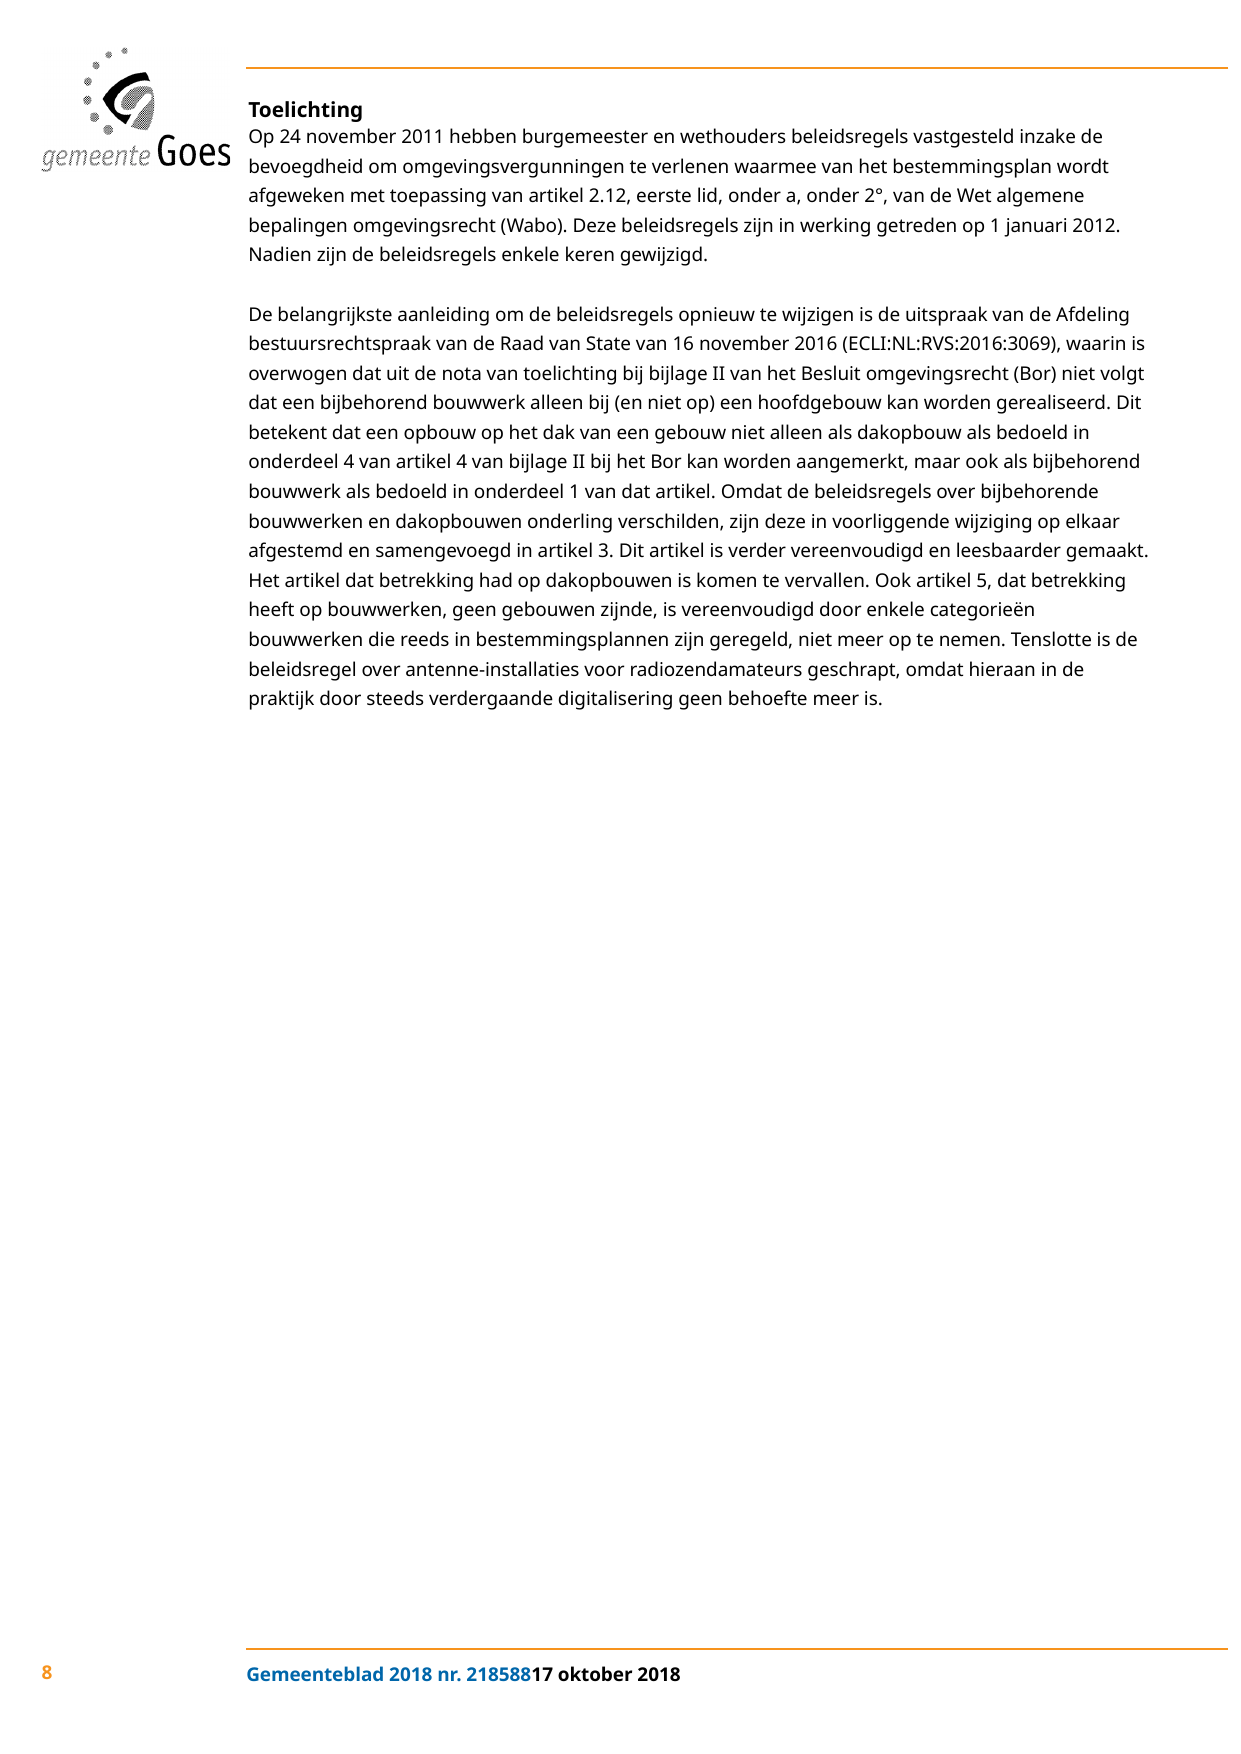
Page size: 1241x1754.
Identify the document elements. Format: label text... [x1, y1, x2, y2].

text Op 24 november 2011 hebben burgemeester en wethouders beleidsregels vastgesteld inzake de bevoegdheid om omgevingsvergunningen te verlenen waarmee van het bestemmingsplan wordt afgeweken met toepassing van artikel 2.12, eerste lid, onder a, onder 2°, van de Wet algemene bepalingen omgevingsrecht (Wabo). Deze beleidsregels zijn in werking getreden op 1 januari 2012. Nadien zijn de beleidsregels enkele keren gewijzigd. [248, 123, 1152, 267]
picture [41, 47, 231, 172]
text De belangrijkste aanleiding om de beleidsregels opnieuw te wijzigen is de uitspraak van de Afdeling bestuursrechtspraak van de Raad van State van 16 november 2016 (ECLI:NL:RVS:2016:3069), waarin is overwogen dat uit de nota van toelichting bij bijlage II van het Besluit omgevingsrecht (Bor) niet volgt dat een bijbehorend bouwwerk alleen bij (en niet op) een hoofdgebouw kan worden gerealiseerd. Dit betekent dat een opbouw op het dak van een gebouw niet alleen als dakopbouw als bedoeld in onderdeel 4 van artikel 4 van bijlage II bij het Bor kan worden aangemerkt, maar ook als bijbehorend bouwwerk als bedoeld in onderdeel 1 van dat artikel. Omdat de beleidsregels over bijbehorende bouwwerken en dakopbouwen onderling verschilden, zijn deze in voorliggende wijziging op elkaar afgestemd en samengevoegd in artikel 3. Dit artikel is verder vereenvoudigd en leesbaarder gemaakt. Het artikel dat betrekking had op dakopbouwen is komen te vervallen. Ook artikel 5, dat betrekking heeft op bouwwerken, geen gebouwen zijnde, is vereenvoudigd door enkele categorieën bouwwerken die reeds in bestemmingsplannen zijn geregeld, niet meer op te nemen. Tenslotte is de beleidsregel over antenne-installaties voor radiozendamateurs geschrapt, omdat hieraan in de praktijk door steeds verdergaande digitalisering geen behoefte meer is. [248, 301, 1152, 711]
text Toelichting [248, 95, 1152, 123]
